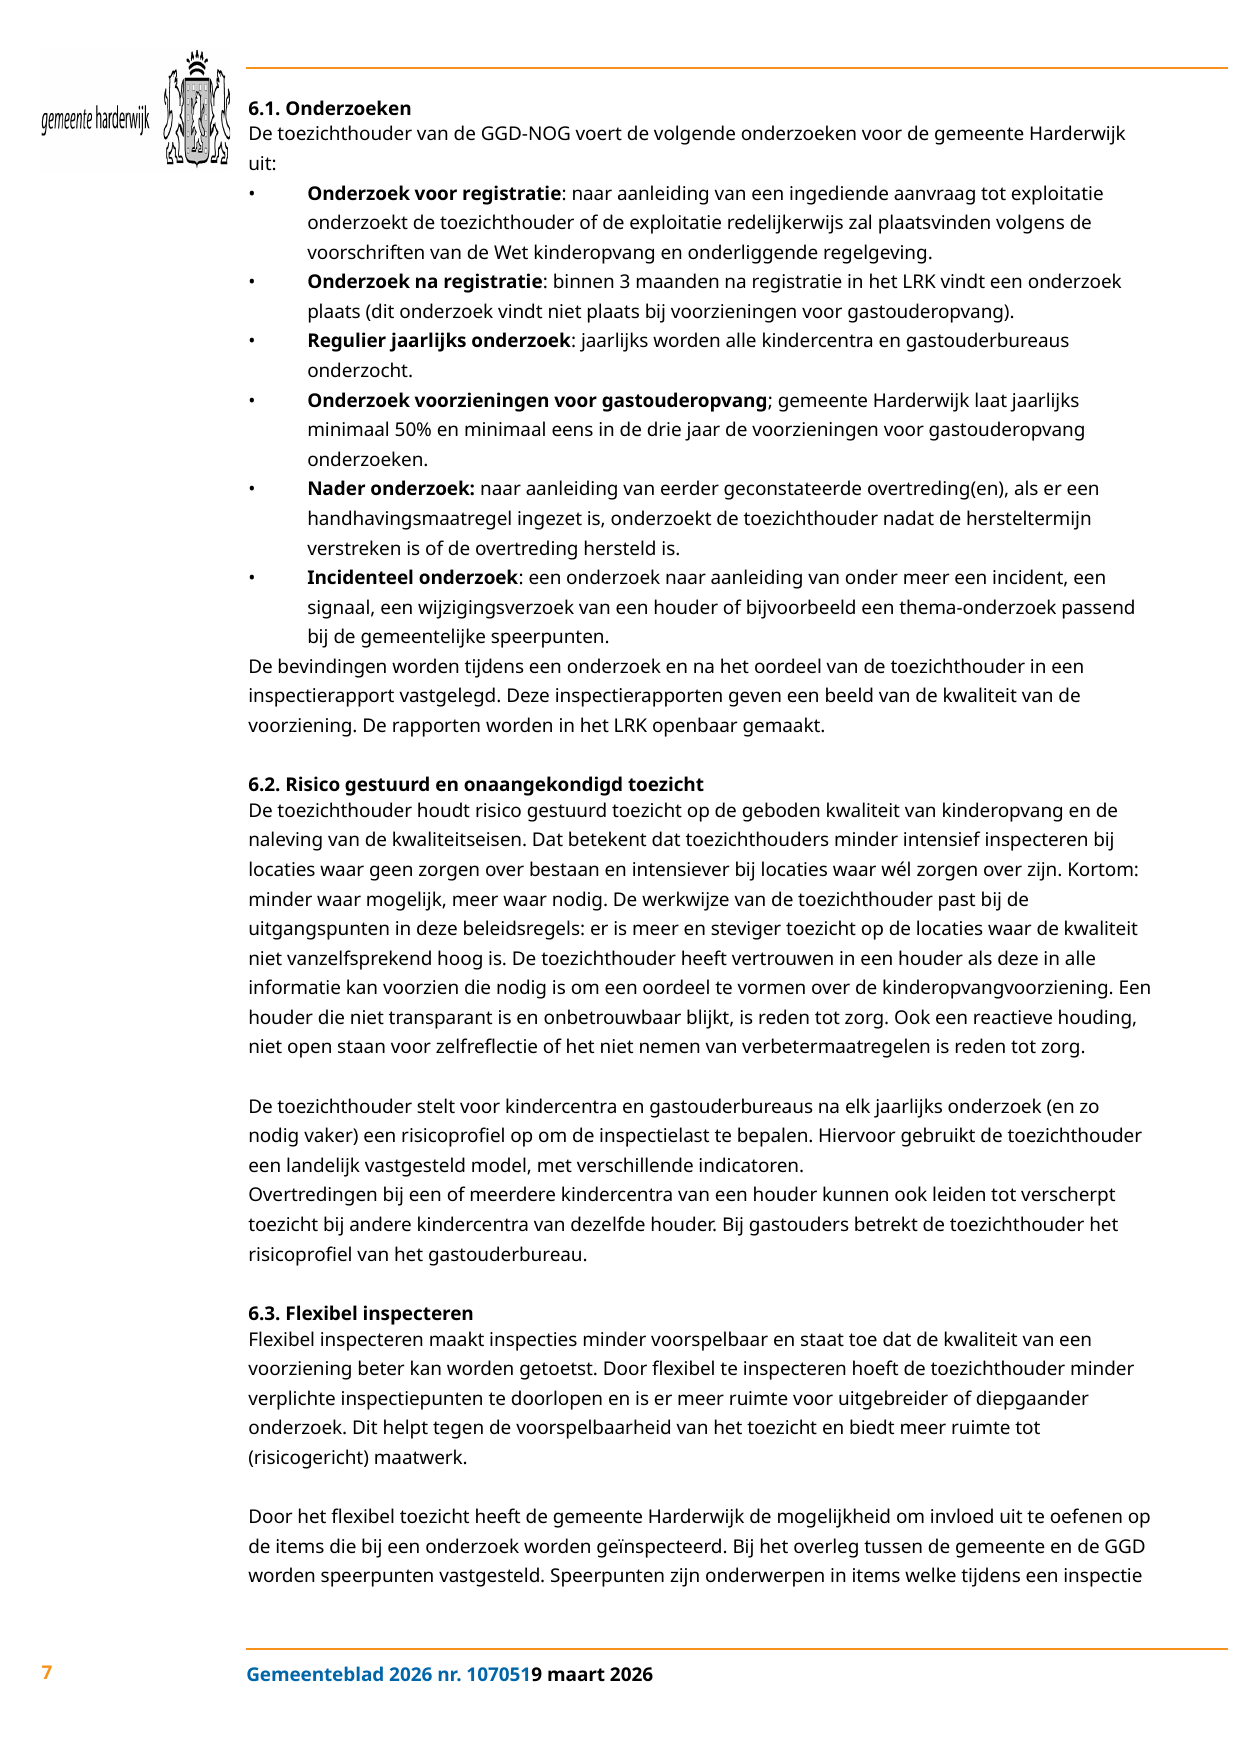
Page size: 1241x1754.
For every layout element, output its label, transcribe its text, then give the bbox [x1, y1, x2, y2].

text De bevindingen worden tijdens een onderzoek en na het oordeel van de toezichthouder in een inspectierapport vastgelegd. Deze inspectierapporten geven een beeld van de kwaliteit van de voorziening. De rapporten worden in het LRK openbaar gemaakt. [248, 653, 1152, 738]
list Onderzoek voorzieningen voor gastouderopvang; gemeente Harderwijk laat jaarlijks minimaal 50% en minimaal eens in de drie jaar de voorzieningen voor gastouderopvang onderzoeken. [248, 387, 1152, 472]
text 6.2. Risico gestuurd en onaangekondigd toezicht [248, 771, 1152, 797]
list Onderzoek na registratie: binnen 3 maanden na registratie in het LRK vindt een onderzoek plaats (dit onderzoek vindt niet plaats bij voorzieningen voor gastouderopvang). [248, 268, 1152, 324]
text Door het flexibel toezicht heeft de gemeente Harderwijk de mogelijkheid om invloed uit te oefenen op de items die bij een onderzoek worden geïnspecteerd. Bij het overleg tussen de gemeente en de GGD worden speerpunten vastgesteld. Speerpunten zijn onderwerpen in items welke tijdens een inspectie [248, 1503, 1152, 1588]
text 6.3. Flexibel inspecteren [248, 1300, 1152, 1326]
list Regulier jaarlijks onderzoek: jaarlijks worden alle kindercentra en gastouderbureaus onderzocht. [248, 328, 1152, 383]
list Incidenteel onderzoek: een onderzoek naar aanleiding van onder meer een incident, een signaal, een wijzigingsverzoek van een houder of bijvoorbeeld een thema-onderzoek passend bij de gemeentelijke speerpunten. [248, 564, 1152, 649]
picture [41, 47, 231, 172]
list Onderzoek voor registratie: naar aanleiding van een ingediende aanvraag tot exploitatie onderzoekt de toezichthouder of de exploitatie redelijkerwijs zal plaatsvinden volgens de voorschriften van de Wet kinderopvang en onderliggende regelgeving. [248, 180, 1152, 264]
text De toezichthouder van de GGD-NOG voert de volgende onderzoeken voor de gemeente Harderwijk uit: [248, 121, 1152, 176]
text 6.1. Onderzoeken [248, 95, 1152, 121]
text Flexibel inspecteren maakt inspecties minder voorspelbaar en staat toe dat de kwaliteit van een voorziening beter kan worden getoetst. Door flexibel te inspecteren hoeft de toezichthouder minder verplichte inspectiepunten te doorlopen en is er meer ruimte voor uitgebreider of diepgaander onderzoek. Dit helpt tegen de voorspelbaarheid van het toezicht en biedt meer ruimte tot (risicogericht) maatwerk. [248, 1326, 1152, 1470]
text Overtredingen bij een of meerdere kindercentra van een houder kunnen ook leiden tot verscherpt toezicht bij andere kindercentra van dezelfde houder. Bij gastouders betrekt de toezichthouder het risicoprofiel van het gastouderbureau. [248, 1182, 1152, 1267]
list Nader onderzoek: naar aanleiding van eerder geconstateerde overtreding(en), als er een handhavingsmaatregel ingezet is, onderzoekt de toezichthouder nadat de hersteltermijn verstreken is of de overtreding hersteld is. [248, 476, 1152, 560]
text De toezichthouder houdt risico gestuurd toezicht op de geboden kwaliteit van kinderopvang en de naleving van de kwaliteitseisen. Dat betekent dat toezichthouders minder intensief inspecteren bij locaties waar geen zorgen over bestaan en intensiever bij locaties waar wél zorgen over zijn. Kortom: minder waar mogelijk, meer waar nodig. De werkwijze van de toezichthouder past bij de uitgangspunten in deze beleidsregels: er is meer en steviger toezicht op de locaties waar de kwaliteit niet vanzelfsprekend hoog is. De toezichthouder heeft vertrouwen in een houder als deze in alle informatie kan voorzien die nodig is om een oordeel te vormen over de kinderopvangvoorziening. Een houder die niet transparant is en onbetrouwbaar blijkt, is reden tot zorg. Ook een reactieve houding, niet open staan voor zelfreflectie of het niet nemen van verbetermaatregelen is reden tot zorg. [248, 797, 1152, 1059]
text De toezichthouder stelt voor kindercentra en gastouderbureaus na elk jaarlijks onderzoek (en zo nodig vaker) een risicoprofiel op om de inspectielast te bepalen. Hiervoor gebruikt de toezichthouder een landelijk vastgesteld model, met verschillende indicatoren. [248, 1093, 1152, 1178]
